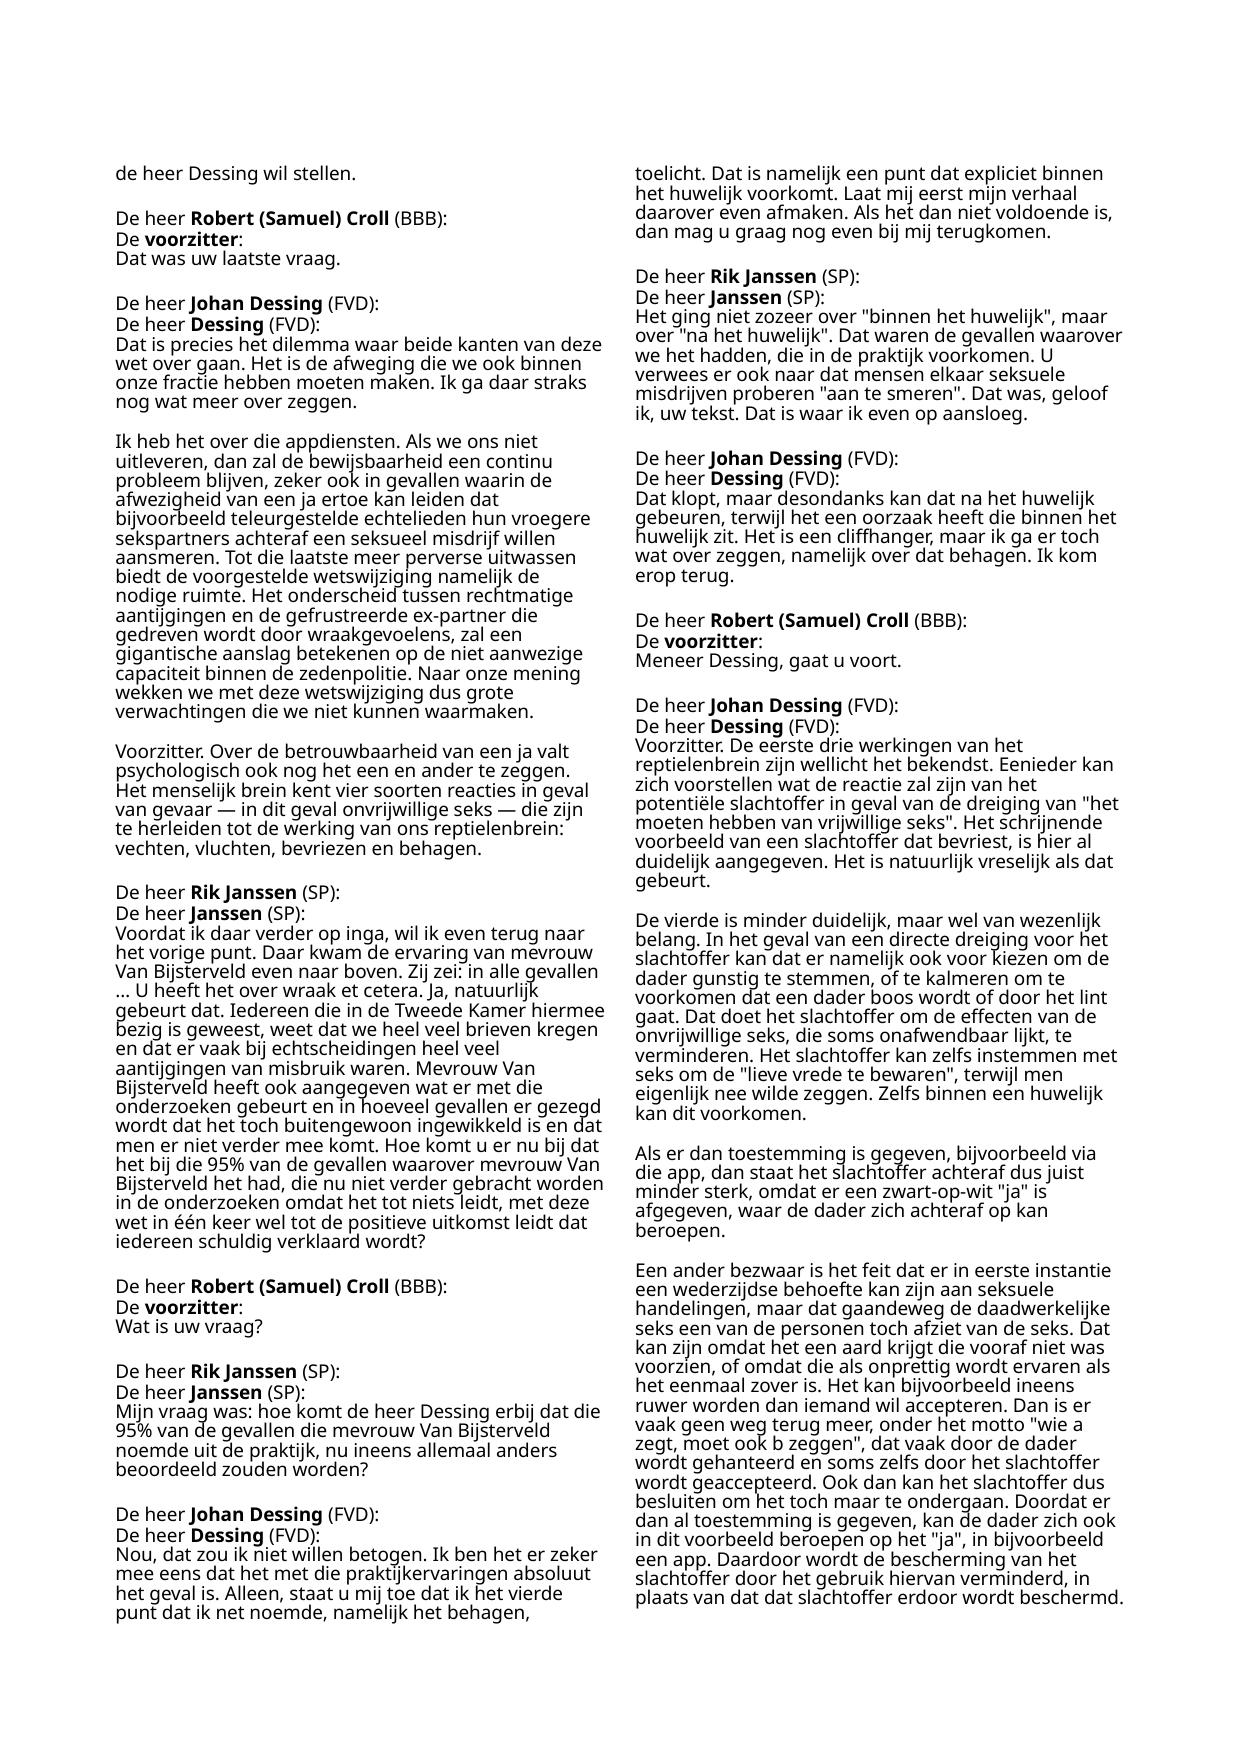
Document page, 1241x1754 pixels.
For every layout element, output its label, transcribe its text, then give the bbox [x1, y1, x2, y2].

text Voorzitter. De eerste drie werkingen van het reptielenbrein zijn wellicht het bekendst. Eenieder kan zich voorstellen wat de reactie zal zijn van het potentiële slachtoffer in geval van de dreiging van "het moeten hebben van vrijwillige seks". Het schrijnende voorbeeld van een slachtoffer dat bevriest, is hier al duidelijk aangegeven. Het is natuurlijk vreselijk als dat gebeurt. [635, 737, 1125, 891]
text De heer Robert (Samuel) Croll (BBB): [635, 607, 1125, 633]
text Voordat ik daar verder op inga, wil ik even terug naar het vorige punt. Daar kwam de ervaring van mevrouw Van Bijsterveld even naar boven. Zij zei: in alle gevallen … U heeft het over wraak et cetera. Ja, natuurlijk gebeurt dat. Iedereen die in de Tweede Kamer hiermee bezig is geweest, weet dat we heel veel brieven kregen en dat er vaak bij echtscheidingen heel veel aantijgingen van misbruik waren. Mevrouw Van Bijsterveld heeft ook aangegeven wat er met die onderzoeken gebeurt en in hoeveel gevallen er gezegd wordt dat het toch buitengewoon ingewikkeld is en dat men er niet verder mee komt. Hoe komt u er nu bij dat het bij die 95% van de gevallen waarover mevrouw Van Bijsterveld het had, die nu niet verder gebracht worden in de onderzoeken omdat het tot niets leidt, met deze wet in één keer wel tot de positieve uitkomst leidt dat iedereen schuldig verklaard wordt? [115, 924, 605, 1252]
text Het ging niet zozeer over "binnen het huwelijk", maar over "na het huwelijk". Dat waren de gevallen waarover we het hadden, die in de praktijk voorkomen. U verwees er ook naar dat mensen elkaar seksuele misdrijven proberen "aan te smeren". Dat was, geloof ik, uw tekst. Dat is waar ik even op aansloeg. [635, 308, 1125, 424]
text De heer Janssen (SP): [115, 1384, 605, 1403]
text De heer Johan Dessing (FVD): [635, 692, 1125, 718]
text Dat was uw laatste vraag. [115, 250, 605, 270]
text Mijn vraag was: hoe komt de heer Dessing erbij dat die 95% van de gevallen die mevrouw Van Bijsterveld noemde uit de praktijk, nu ineens allemaal anders beoordeeld zouden worden? [115, 1403, 605, 1480]
text De heer Janssen (SP): [635, 289, 1125, 308]
text De heer Rik Janssen (SP): [115, 1358, 605, 1384]
text Voorzitter. Over de betrouwbaarheid van een ja valt psychologisch ook nog het een en ander te zeggen. Het menselijk brein kent vier soorten reacties in geval van gevaar — in dit geval onvrijwillige seks — die zijn te herleiden tot de werking van ons reptielenbrein: vechten, vluchten, bevriezen en behagen. [115, 743, 605, 859]
text Nou, dat zou ik niet willen betogen. Ik ben het er zeker mee eens dat het met die praktijkervaringen absoluut het geval is. Alleen, staat u mij toe dat ik het vierde punt dat ik net noemde, namelijk het behagen, [115, 1546, 605, 1623]
text Een ander bezwaar is het feit dat er in eerste instantie een wederzijdse behoefte kan zijn aan seksuele handelingen, maar dat gaandeweg de daadwerkelijke seks een van de personen toch afziet van de seks. Dat kan zijn omdat het een aard krijgt die vooraf niet was voorzien, of omdat die als onprettig wordt ervaren als het eenmaal zover is. Het kan bijvoorbeeld ineens ruwer worden dan iemand wil accepteren. Dan is er vaak geen weg terug meer, onder het motto "wie a zegt, moet ook b zeggen", dat vaak door de dader wordt gehanteerd en soms zelfs door het slachtoffer wordt geaccepteerd. Ook dan kan het slachtoffer dus besluiten om het toch maar te ondergaan. Doordat er dan al toestemming is gegeven, kan de dader zich ook in dit voorbeeld beroepen op het "ja", in bijvoorbeeld een app. Daardoor wordt de bescherming van het slachtoffer door het gebruik hiervan verminderd, in plaats van dat dat slachtoffer erdoor wordt beschermd. [635, 1262, 1125, 1608]
text De voorzitter: [635, 633, 1125, 652]
text De heer Robert (Samuel) Croll (BBB): [115, 1273, 605, 1299]
text De heer Johan Dessing (FVD): [635, 445, 1125, 470]
text De heer Janssen (SP): [115, 905, 605, 924]
text Ik heb het over die appdiensten. Als we ons niet uitleveren, dan zal de bewijsbaarheid een continu probleem blijven, zeker ook in gevallen waarin de afwezigheid van een ja ertoe kan leiden dat bijvoorbeeld teleurgestelde echtelieden hun vroegere sekspartners achteraf een seksueel misdrijf willen aansmeren. Tot die laatste meer perverse uitwassen biedt de voorgestelde wetswijziging namelijk de nodige ruimte. Het onderscheid tussen rechtmatige aantijgingen en de gefrustreerde ex-partner die gedreven wordt door wraakgevoelens, zal een gigantische aanslag betekenen op de niet aanwezige capaciteit binnen de zedenpolitie. Naar onze mening wekken we met deze wetswijziging dus grote verwachtingen die we niet kunnen waarmaken. [115, 433, 605, 722]
text Meneer Dessing, gaat u voort. [635, 652, 1125, 671]
text De heer Dessing (FVD): [635, 718, 1125, 737]
text De heer Dessing (FVD): [635, 470, 1125, 490]
text Dat is precies het dilemma waar beide kanten van deze wet over gaan. Het is de afweging die we ook binnen onze fractie hebben moeten maken. Ik ga daar straks nog wat meer over zeggen. [115, 336, 605, 413]
text De heer Rik Janssen (SP): [115, 879, 605, 905]
text Als er dan toestemming is gegeven, bijvoorbeeld via die app, dan staat het slachtoffer achteraf dus juist minder sterk, omdat er een zwart-op-wit "ja" is afgegeven, waar de dader zich achteraf op kan beroepen. [635, 1144, 1125, 1241]
text De vierde is minder duidelijk, maar wel van wezenlijk belang. In het geval van een directe dreiging voor het slachtoffer kan dat er namelijk ook voor kiezen om de dader gunstig te stemmen, of te kalmeren om te voorkomen dat een dader boos wordt of door het lint gaat. Dat doet het slachtoffer om de effecten van de onvrijwillige seks, die soms onafwendbaar lijkt, te verminderen. Het slachtoffer kan zelfs instemmen met seks om de "lieve vrede te bewaren", terwijl men eigenlijk nee wilde zeggen. Zelfs binnen een huwelijk kan dit voorkomen. [635, 912, 1125, 1124]
text Wat is uw vraag? [115, 1318, 605, 1337]
text de heer Dessing wil stellen. [115, 165, 605, 184]
text De heer Rik Janssen (SP): [635, 263, 1125, 289]
text De heer Robert (Samuel) Croll (BBB): [115, 205, 605, 231]
text De heer Dessing (FVD): [115, 316, 605, 336]
text De voorzitter: [115, 231, 605, 250]
text toelicht. Dat is namelijk een punt dat expliciet binnen het huwelijk voorkomt. Laat mij eerst mijn verhaal daarover even afmaken. Als het dan niet voldoende is, dan mag u graag nog even bij mij terugkomen. [635, 165, 1125, 242]
text De voorzitter: [115, 1299, 605, 1318]
text De heer Johan Dessing (FVD): [115, 1501, 605, 1527]
text De heer Johan Dessing (FVD): [115, 291, 605, 316]
text De heer Dessing (FVD): [115, 1527, 605, 1546]
text Dat klopt, maar desondanks kan dat na het huwelijk gebeuren, terwijl het een oorzaak heeft die binnen het huwelijk zit. Het is een cliffhanger, maar ik ga er toch wat over zeggen, namelijk over dat behagen. Ik kom erop terug. [635, 490, 1125, 586]
